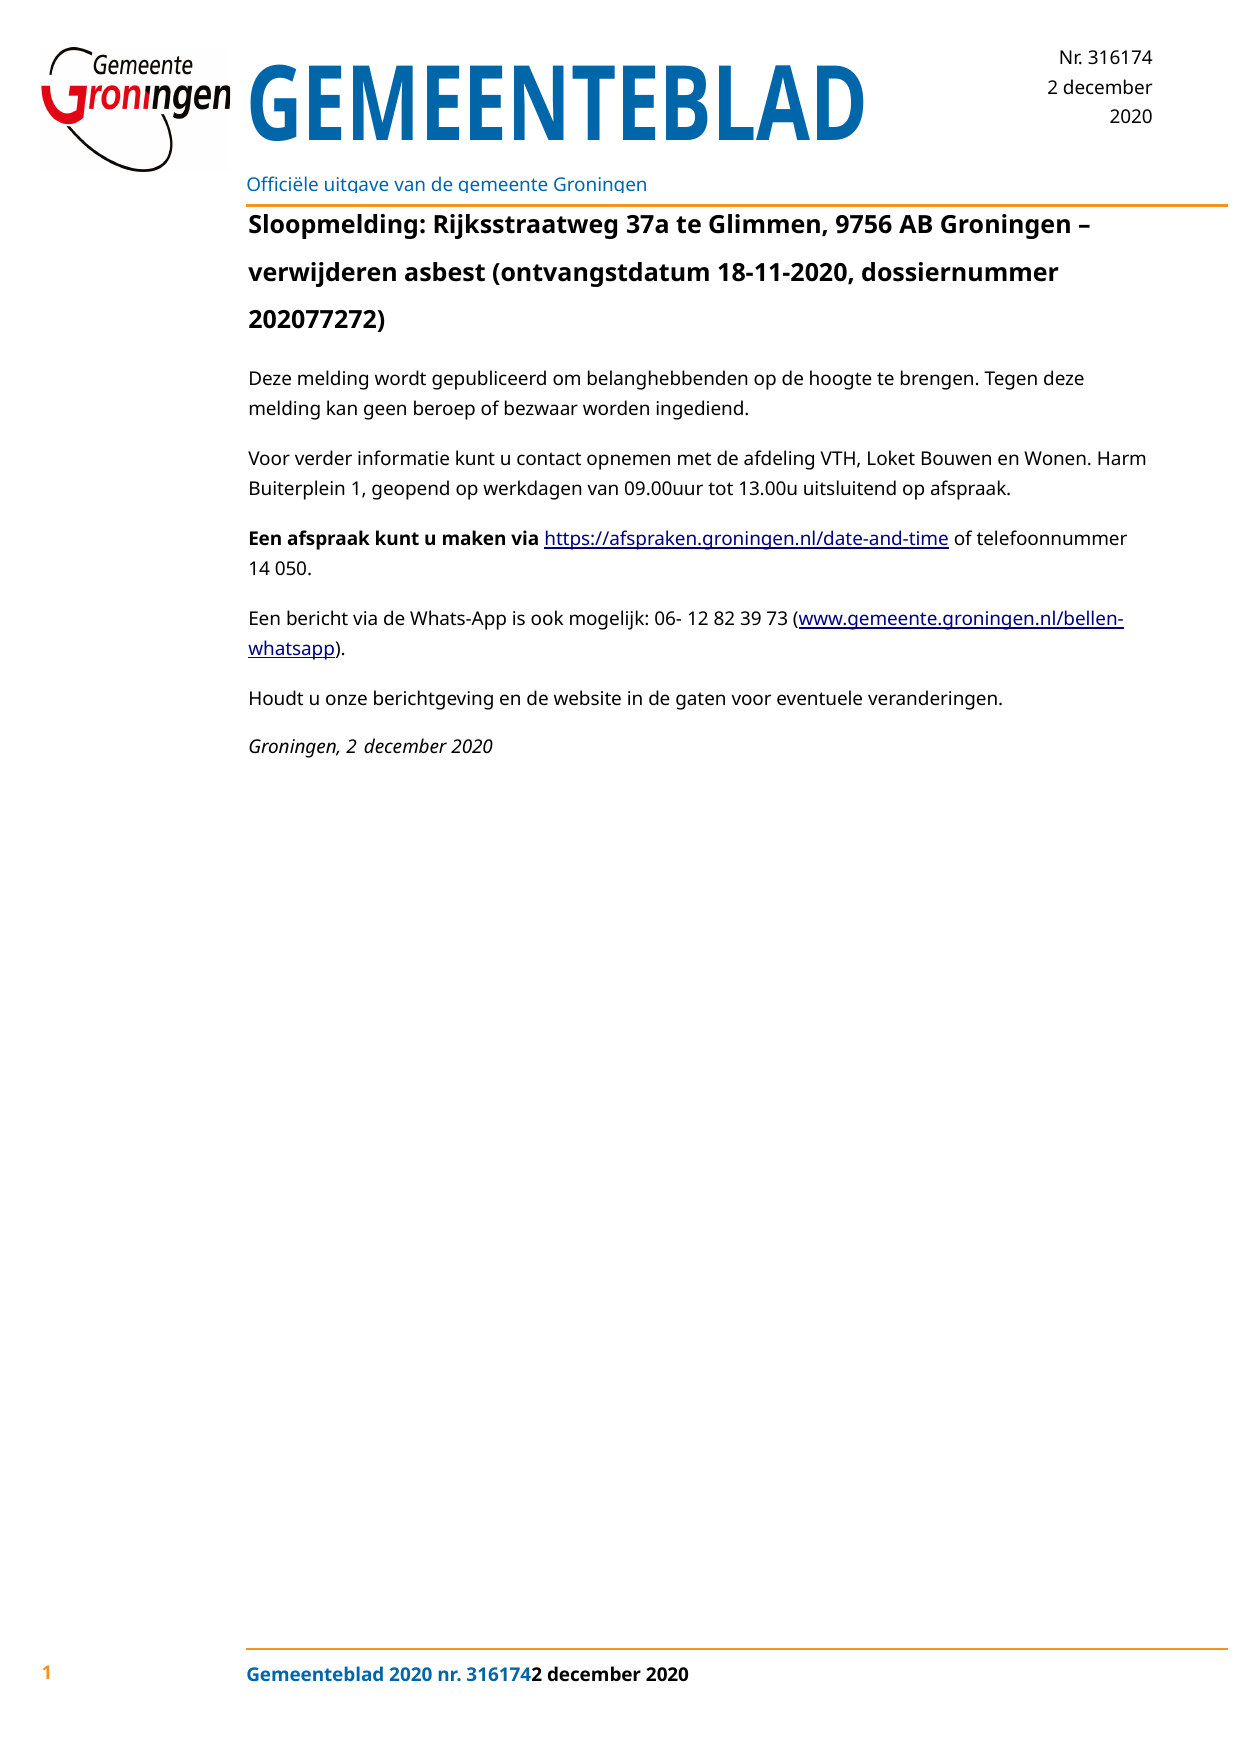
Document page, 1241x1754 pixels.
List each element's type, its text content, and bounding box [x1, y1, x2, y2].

text Een afspraak kunt u maken via https://afspraken.groningen.nl/date-and-time of telefoonnummer 14 050. [248, 526, 1152, 581]
picture [41, 47, 231, 172]
text Voor verder informatie kunt u contact opnemen met de afdeling VTH, Loket Bouwen en Wonen. Harm Buiterplein 1, geopend op werkdagen van 09.00uur tot 13.00u uitsluitend op afspraak. [248, 446, 1152, 501]
text Deze melding wordt gepubliceerd om belanghebbenden op de hoogte te brengen. Tegen deze melding kan geen beroep of bezwaar worden ingediend. [248, 366, 1152, 421]
text Groningen, 2 december 2020 [248, 733, 1152, 759]
text Een bericht via de Whats-App is ook mogelijk: 06- 12 82 39 73 (www.gemeente.groningen.nl/bellen-whatsapp). [248, 606, 1152, 661]
text Sloopmelding: Rijksstraatweg 37a te Glimmen, 9756 AB Groningen – verwijderen asbest (ontvangstdatum 18-11-2020, dossiernummer 202077272) [248, 207, 1152, 336]
text Houdt u onze berichtgeving en de website in de gaten voor eventuele veranderingen. [248, 686, 1152, 711]
